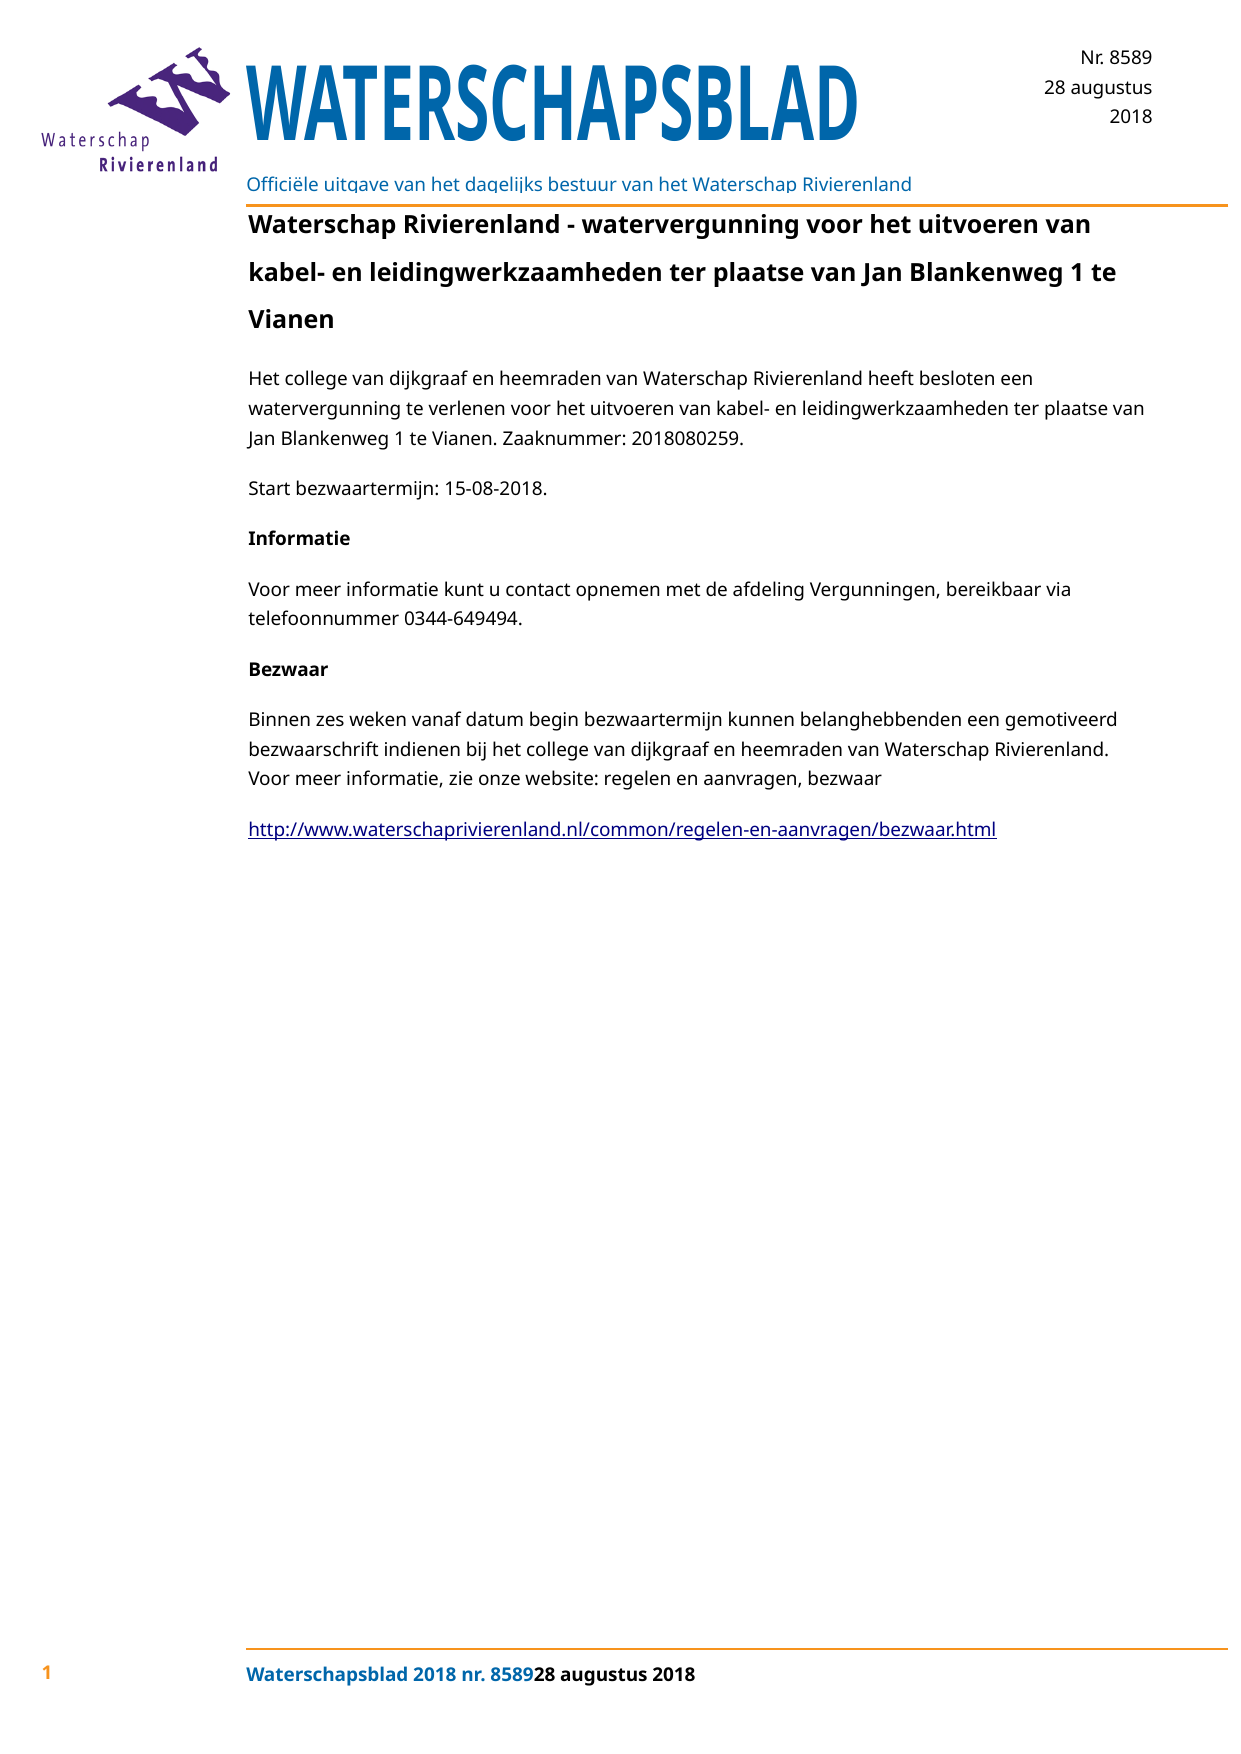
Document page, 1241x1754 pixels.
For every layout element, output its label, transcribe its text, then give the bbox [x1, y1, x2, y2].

picture [41, 47, 231, 172]
text Voor meer informatie kunt u contact opnemen met de afdeling Vergunningen, bereikbaar via telefoonnummer 0344-649494. [248, 576, 1152, 631]
text Start bezwaartermijn: 15-08-2018. [248, 475, 1152, 501]
text Het college van dijkgraaf en heemraden van Waterschap Rivierenland heeft besloten een watervergunning te verlenen voor het uitvoeren van kabel- en leidingwerkzaamheden ter plaatse van Jan Blankenweg 1 te Vianen. Zaaknummer: 2018080259. [248, 366, 1152, 450]
text Bezwaar [248, 656, 1152, 682]
text Binnen zes weken vanaf datum begin bezwaartermijn kunnen belanghebbenden een gemotiveerd bezwaarschrift indienen bij het college van dijkgraaf en heemraden van Waterschap Rivierenland. Voor meer informatie, zie onze website: regelen en aanvragen, bezwaar [248, 706, 1152, 791]
text http://www.waterschaprivierenland.nl/common/regelen-en-aanvragen/bezwaar.html [248, 816, 1152, 842]
text Waterschap Rivierenland - watervergunning voor het uitvoeren van kabel- en leidingwerkzaamheden ter plaatse van Jan Blankenweg 1 te Vianen [248, 207, 1152, 336]
text Informatie [248, 526, 1152, 551]
